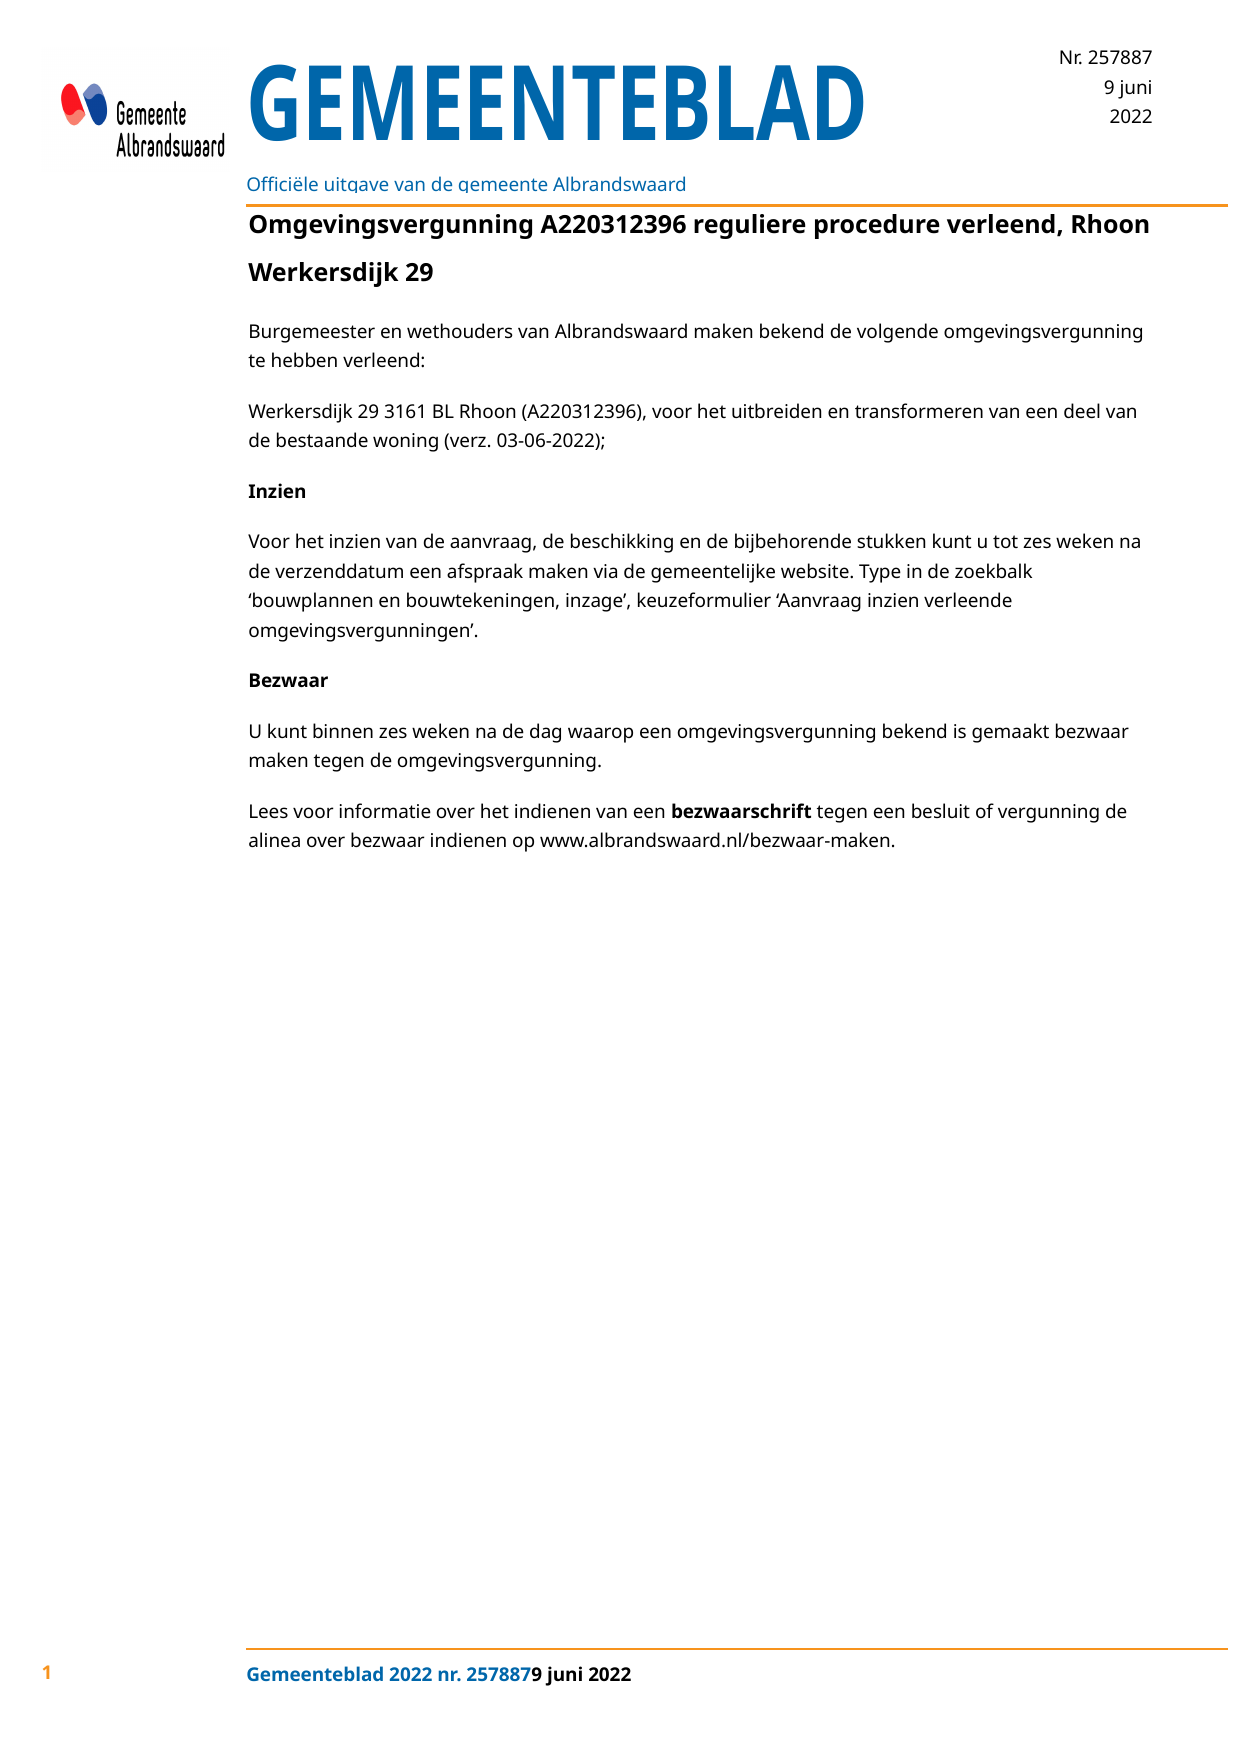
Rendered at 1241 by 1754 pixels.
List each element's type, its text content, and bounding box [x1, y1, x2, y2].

text U kunt binnen zes weken na de dag waarop een omgevingsvergunning bekend is gemaakt bezwaar maken tegen de omgevingsvergunning. [248, 718, 1152, 773]
text Omgevingsvergunning A220312396 reguliere procedure verleend, Rhoon Werkersdijk 29 [248, 207, 1152, 288]
text Lees voor informatie over het indienen van een bezwaarschrift tegen een besluit of vergunning de alinea over bezwaar indienen op www.albrandswaard.nl/bezwaar-maken. [248, 798, 1152, 853]
text Burgemeester en wethouders van Albrandswaard maken bekend de volgende omgevingsvergunning te hebben verleend: [248, 318, 1152, 373]
text Bezwaar [248, 667, 1152, 693]
text Inzien [248, 478, 1152, 504]
text Werkersdijk 29 3161 BL Rhoon (A220312396), voor het uitbreiden en transformeren van een deel van de bestaande woning (verz. 03-06-2022); [248, 398, 1152, 453]
picture [41, 47, 231, 172]
text Voor het inzien van de aanvraag, de beschikking en de bijbehorende stukken kunt u tot zes weken na de verzenddatum een afspraak maken via de gemeentelijke website. Type in de zoekbalk ‘bouwplannen en bouwtekeningen, inzage’, keuzeformulier ‘Aanvraag inzien verleende omgevingsvergunningen’. [248, 528, 1152, 643]
